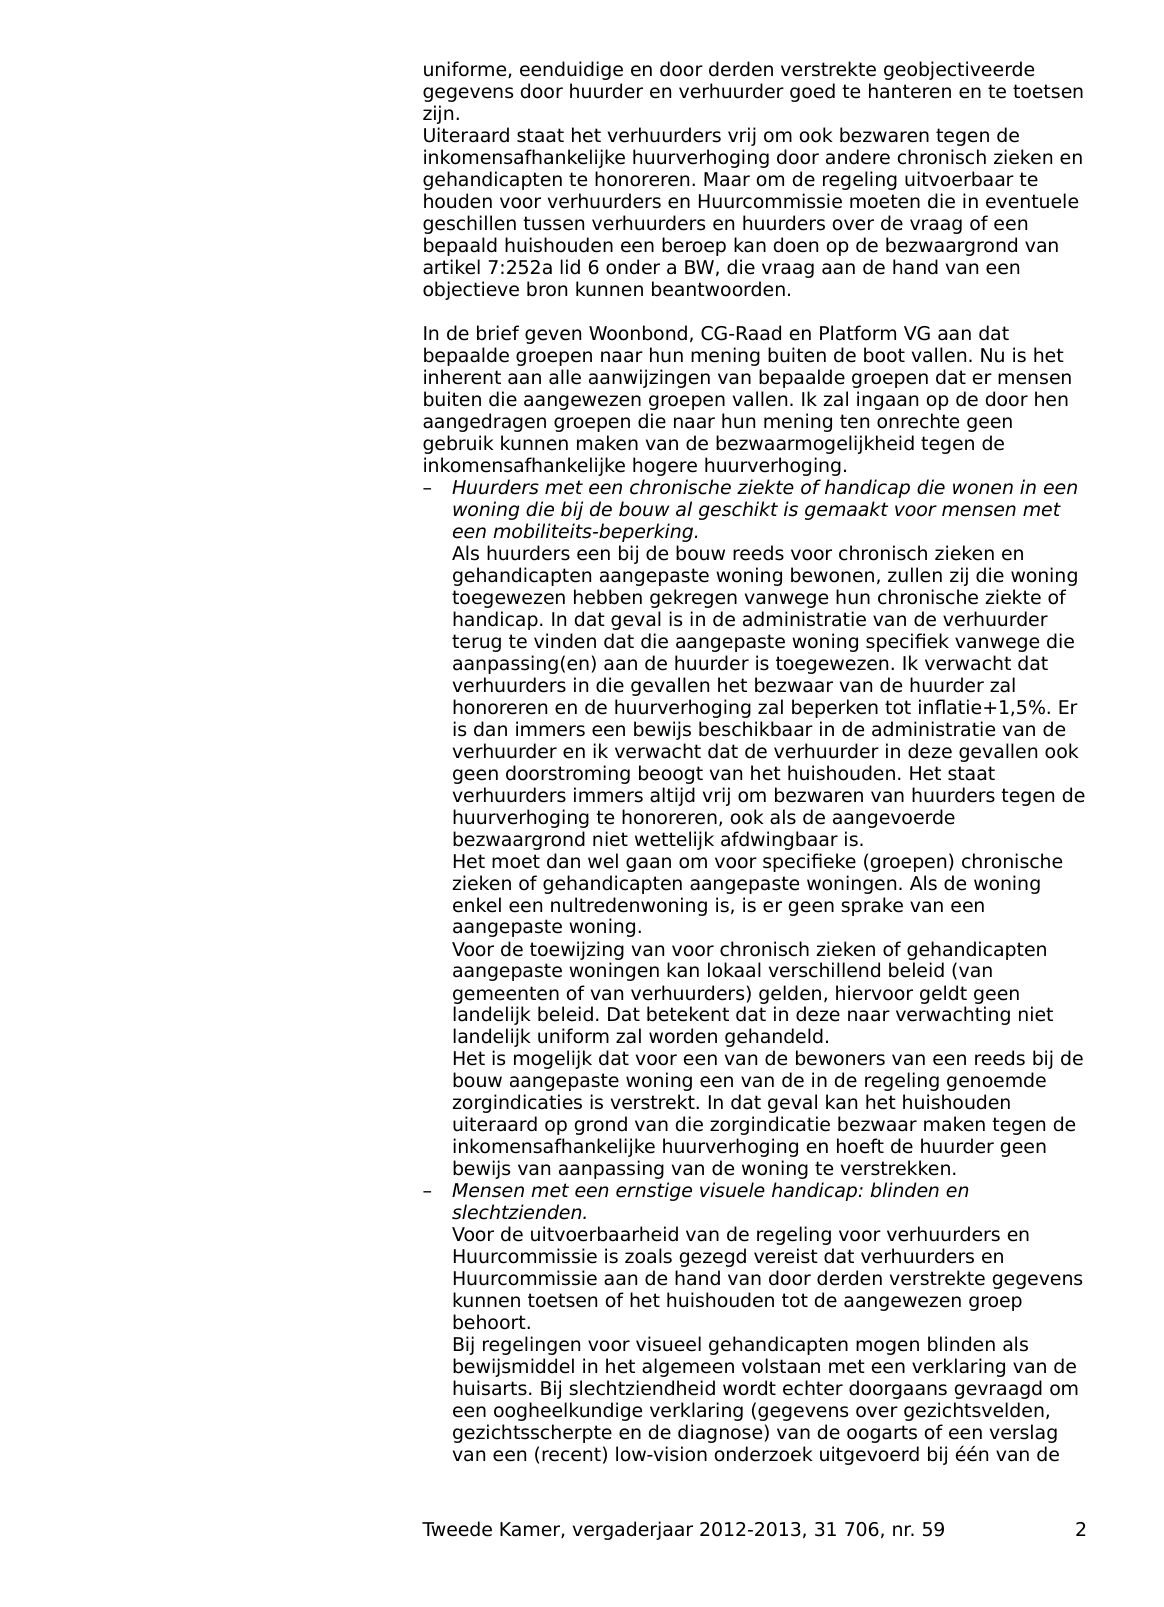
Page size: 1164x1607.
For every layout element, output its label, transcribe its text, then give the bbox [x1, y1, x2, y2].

text Voor de toewijzing van voor chronisch zieken of gehandicapten aangepaste woningen kan lokaal verschillend beleid (van gemeenten of van verhuurders) gelden, hiervoor geldt geen landelijk beleid. Dat betekent dat in deze naar verwachting niet landelijk uniform zal worden gehandeld. [452, 938, 1087, 1048]
text Het moet dan wel gaan om voor specifieke (groepen) chronische zieken of gehandicapten aangepaste woningen. Als de woning enkel een nultredenwoning is, is er geen sprake van een aangepaste woning. [452, 851, 1087, 938]
text Bij regelingen voor visueel gehandicapten mogen blinden als bewijsmiddel in het algemeen volstaan met een verklaring van de huisarts. Bij slechtziendheid wordt echter doorgaans gevraagd om een oogheelkundige verklaring (gegevens over gezichtsvelden, gezichtsscherpte en de diagnose) van de oogarts of een verslag van een (recent) low-vision onderzoek uitgevoerd bij één van de [452, 1334, 1087, 1466]
text Het is mogelijk dat voor een van de bewoners van een reeds bij de bouw aangepaste woning een van de in de regeling genoemde zorgindicaties is verstrekt. In dat geval kan het huishouden uiteraard op grond van die zorgindicatie bezwaar maken tegen de inkomensafhankelijke huurverhoging en hoeft de huurder geen bewijs van aanpassing van de woning te verstrekken. [452, 1048, 1087, 1180]
text Voor de uitvoerbaarheid van de regeling voor verhuurders en Huurcommissie is zoals gezegd vereist dat verhuurders en Huurcommissie aan de hand van door derden verstrekte gegevens kunnen toetsen of het huishouden tot de aangewezen groep behoort. [452, 1224, 1087, 1334]
text – Huurders met een chronische ziekte of handicap die wonen in een woning die bij de bouw al geschikt is gemaakt voor mensen met een mobiliteits-beperking. [422, 477, 1087, 543]
text – Mensen met een ernstige visuele handicap: blinden en slechtzienden. [422, 1180, 1087, 1224]
text Als huurders een bij de bouw reeds voor chronisch zieken en gehandicapten aangepaste woning bewonen, zullen zij die woning toegewezen hebben gekregen vanwege hun chronische ziekte of handicap. In dat geval is in de administratie van de verhuurder terug te vinden dat die aangepaste woning specifiek vanwege die aanpassing(en) aan de huurder is toegewezen. Ik verwacht dat verhuurders in die gevallen het bezwaar van de huurder zal honoreren en de huurverhoging zal beperken tot inflatie+1,5%. Er is dan immers een bewijs beschikbaar in de administratie van de verhuurder en ik verwacht dat de verhuurder in deze gevallen ook geen doorstroming beoogt van het huishouden. Het staat verhuurders immers altijd vrij om bezwaren van huurders tegen de huurverhoging te honoreren, ook als de aangevoerde bezwaargrond niet wettelijk afdwingbaar is. [452, 543, 1087, 851]
text In de brief geven Woonbond, CG-Raad en Platform VG aan dat bepaalde groepen naar hun mening buiten de boot vallen. Nu is het inherent aan alle aanwijzingen van bepaalde groepen dat er mensen buiten die aangewezen groepen vallen. Ik zal ingaan op de door hen aangedragen groepen die naar hun mening ten onrechte geen gebruik kunnen maken van de bezwaarmogelijkheid tegen de inkomensafhankelijke hogere huurverhoging. [422, 323, 1087, 477]
text Uiteraard staat het verhuurders vrij om ook bezwaren tegen de inkomensafhankelijke huurverhoging door andere chronisch zieken en gehandicapten te honoreren. Maar om de regeling uitvoerbaar te houden voor verhuurders en Huurcommissie moeten die in eventuele geschillen tussen verhuurders en huurders over de vraag of een bepaald huishouden een beroep kan doen op de bezwaargrond van artikel 7:252a lid 6 onder a BW, die vraag aan de hand van een objectieve bron kunnen beantwoorden. [422, 125, 1087, 301]
text uniforme, eenduidige en door derden verstrekte geobjectiveerde gegevens door huurder en verhuurder goed te hanteren en te toetsen zijn. [422, 59, 1087, 125]
